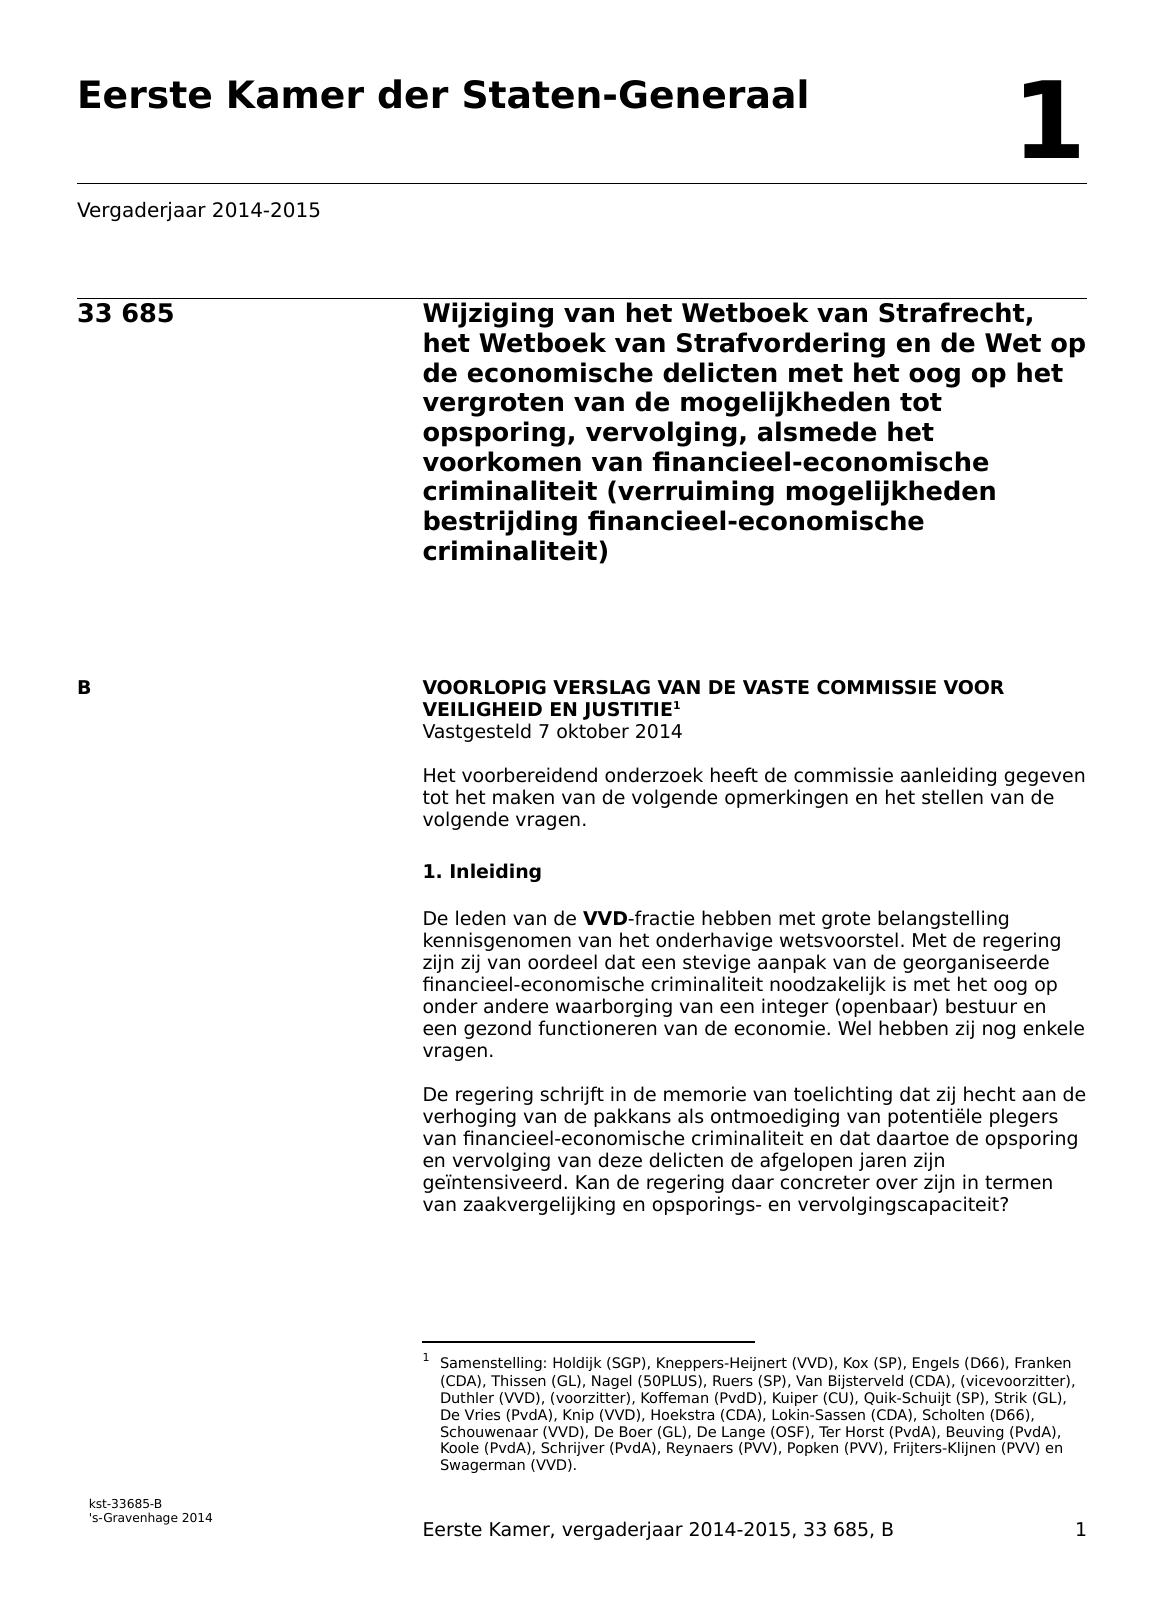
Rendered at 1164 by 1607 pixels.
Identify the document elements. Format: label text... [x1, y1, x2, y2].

text De regering schrijft in de memorie van toelichting dat zij hecht aan de verhoging van de pakkans als ontmoediging van potentiële plegers van financieel-economische criminaliteit en dat daartoe de opsporing en vervolging van deze delicten de afgelopen jaren zijn geïntensiveerd. Kan de regering daar concreter over zijn in termen van zaakvergelijking en opsporings- en vervolgingscapaciteit? [422, 1084, 1087, 1216]
subtitle 1. Inleiding [422, 861, 1087, 883]
text kst-33685-B [88, 1497, 323, 1511]
text 's-Gravenhage 2014 [88, 1511, 323, 1525]
table_header 1 [886, 59, 1087, 183]
subtitle B VOORLOPIG VERSLAG VAN DE VASTE COMMISSIE VOOR VEILIGHEID EN JUSTITIE [77, 677, 1087, 721]
table_cell Vergaderjaar 2014-2015 [77, 184, 1087, 298]
text Het voorbereidend onderzoek heeft de commissie aanleiding gegeven tot het maken van de volgende opmerkingen en het stellen van de volgende vragen. [422, 765, 1087, 831]
text De leden van de VVD-fractie hebben met grote belangstelling kennisgenomen van het onderhavige wetsvoorstel. Met de regering zijn zij van oordeel dat een stevige aanpak van de georganiseerde financieel-economische criminaliteit noodzakelijk is met het oog op onder andere waarborging van een integer (openbaar) bestuur en een gezond functioneren van de economie. Wel hebben zij nog enkele vragen. [422, 908, 1087, 1062]
text Samenstelling: Holdijk (SGP), Kneppers-Heijnert (VVD), Kox (SP), Engels (D66), Franken (CDA), Thissen (GL), Nagel (50PLUS), Ruers (SP), Van Bijsterveld (CDA), (vicevoorzitter), Duthler (VVD), (voorzitter), Koffeman (PvdD), Kuiper (CU), Quik-Schuijt (SP), Strik (GL), De Vries (PvdA), Knip (VVD), Hoekstra (CDA), Lokin-Sassen (CDA), Scholten (D66), Schouwenaar (VVD), De Boer (GL), De Lange (OSF), Ter Horst (PvdA), Beuving (PvdA), Koole (PvdA), Schrijver (PvdA), Reynaers (PVV), Popken (PVV), Frijters-Klijnen (PVV) en Swagerman (VVD). [422, 1351, 1087, 1474]
table_header Eerste Kamer der Staten-Generaal [77, 59, 886, 183]
subtitle 33 685 Wijziging van het Wetboek van Strafrecht, het Wetboek van Strafvordering en de Wet op de economische delicten met het oog op het vergroten van de mogelijkheden tot opsporing, vervolging, alsmede het voorkomen van financieel-economische criminaliteit (verruiming mogelijkheden bestrijding financieel-economische criminaliteit) [77, 299, 1087, 566]
text Vastgesteld 7 oktober 2014 [422, 721, 1087, 743]
